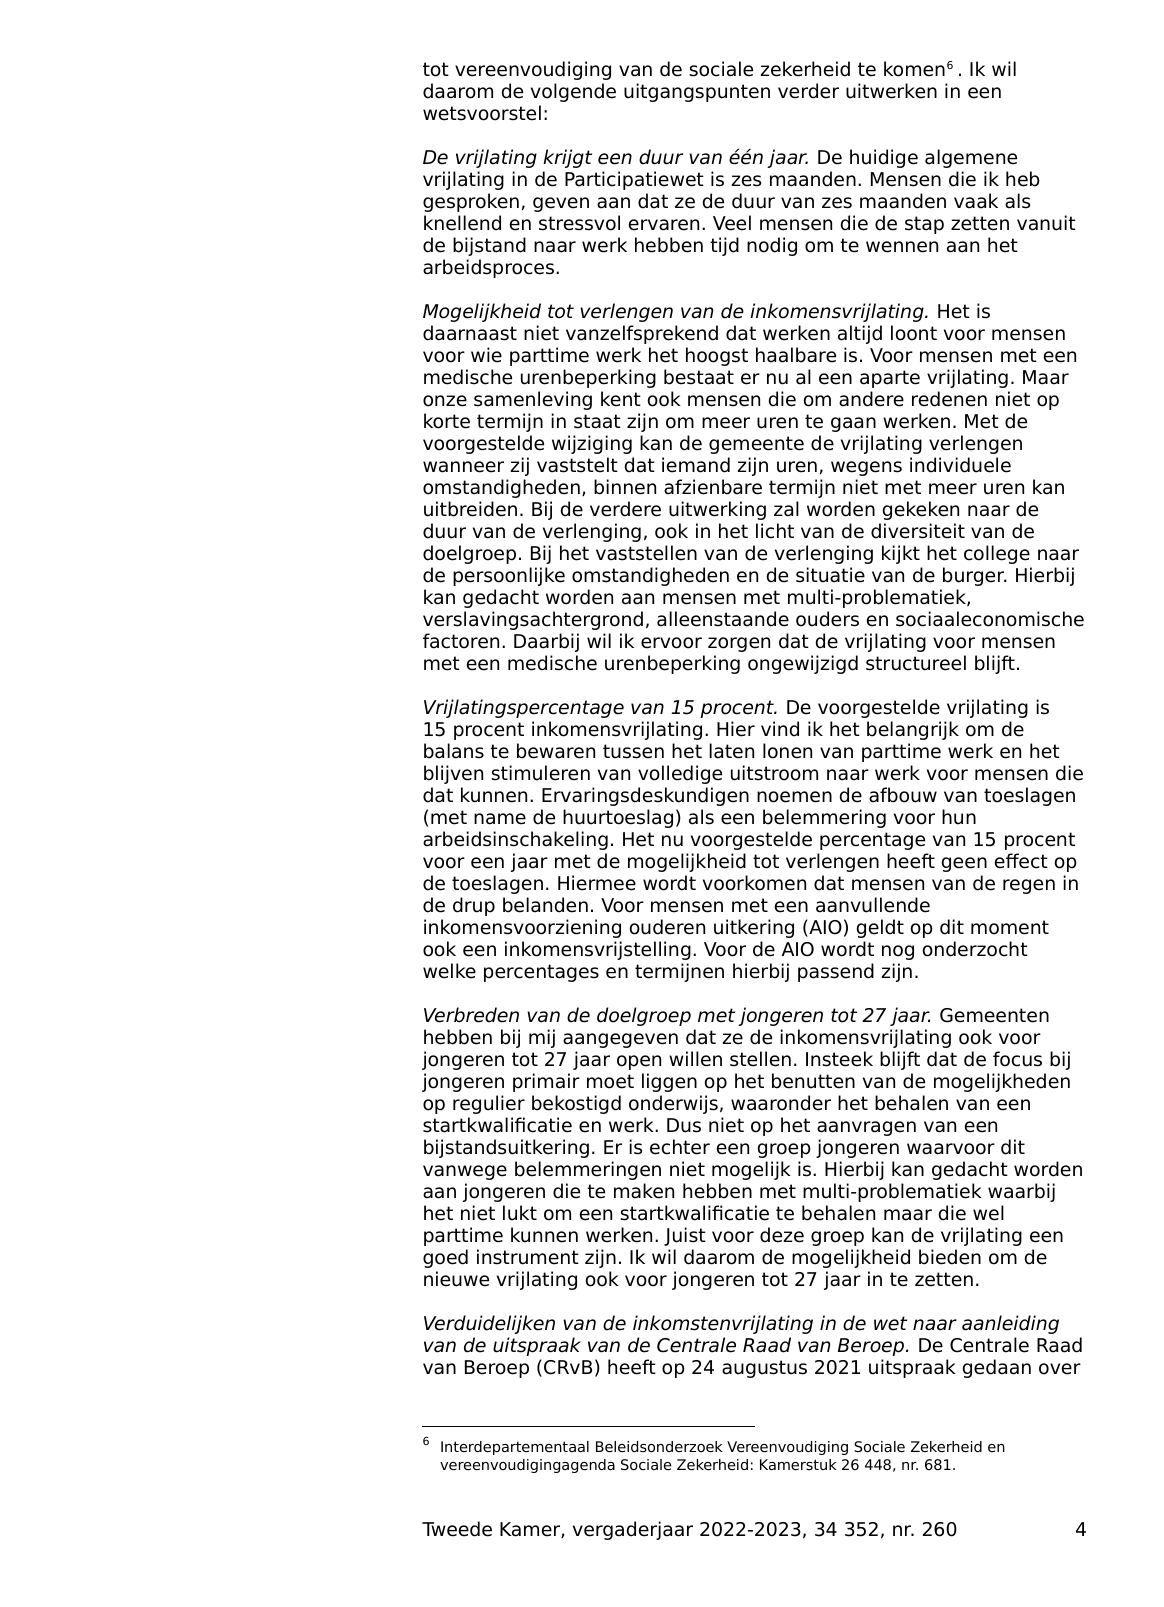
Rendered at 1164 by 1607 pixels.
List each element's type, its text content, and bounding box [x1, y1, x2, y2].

text Interdepartementaal Beleidsonderzoek Vereenvoudiging Sociale Zekerheid en vereenvoudigingagenda Sociale Zekerheid: Kamerstuk 26 448, nr. 681. [422, 1435, 1087, 1474]
text Verbreden van de doelgroep met jongeren tot 27 jaar. Gemeenten hebben bij mij aangegeven dat ze de inkomensvrijlating ook voor jongeren tot 27 jaar open willen stellen. Insteek blijft dat de focus bij jongeren primair moet liggen op het benutten van de mogelijkheden op regulier bekostigd onderwijs, waaronder het behalen van een startkwalificatie en werk. Dus niet op het aanvragen van een bijstandsuitkering. Er is echter een groep jongeren waarvoor dit vanwege belemmeringen niet mogelijk is. Hierbij kan gedacht worden aan jongeren die te maken hebben met multi-problematiek waarbij het niet lukt om een startkwalificatie te behalen maar die wel parttime kunnen werken. Juist voor deze groep kan de vrijlating een goed instrument zijn. Ik wil daarom de mogelijkheid bieden om de nieuwe vrijlating ook voor jongeren tot 27 jaar in te zetten. [422, 1005, 1087, 1291]
text Verduidelijken van de inkomstenvrijlating in de wet naar aanleiding van de uitspraak van de Centrale Raad van Beroep. De Centrale Raad van Beroep (CRvB) heeft op 24 augustus 2021 uitspraak gedaan over [422, 1313, 1087, 1379]
text tot vereenvoudiging van de sociale zekerheid te komen. Ik wil daarom de volgende uitgangspunten verder uitwerken in een wetsvoorstel: [422, 59, 1087, 125]
text De vrijlating krijgt een duur van één jaar. De huidige algemene vrijlating in de Participatiewet is zes maanden. Mensen die ik heb gesproken, geven aan dat ze de duur van zes maanden vaak als knellend en stressvol ervaren. Veel mensen die de stap zetten vanuit de bijstand naar werk hebben tijd nodig om te wennen aan het arbeidsproces. [422, 147, 1087, 279]
text Mogelijkheid tot verlengen van de inkomensvrijlating. Het is daarnaast niet vanzelfsprekend dat werken altijd loont voor mensen voor wie parttime werk het hoogst haalbare is. Voor mensen met een medische urenbeperking bestaat er nu al een aparte vrijlating. Maar onze samenleving kent ook mensen die om andere redenen niet op korte termijn in staat zijn om meer uren te gaan werken. Met de voorgestelde wijziging kan de gemeente de vrijlating verlengen wanneer zij vaststelt dat iemand zijn uren, wegens individuele omstandigheden, binnen afzienbare termijn niet met meer uren kan uitbreiden. Bij de verdere uitwerking zal worden gekeken naar de duur van de verlenging, ook in het licht van de diversiteit van de doelgroep. Bij het vaststellen van de verlenging kijkt het college naar de persoonlijke omstandigheden en de situatie van de burger. Hierbij kan gedacht worden aan mensen met multi-problematiek, verslavingsachtergrond, alleenstaande ouders en sociaaleconomische factoren. Daarbij wil ik ervoor zorgen dat de vrijlating voor mensen met een medische urenbeperking ongewijzigd structureel blijft. [422, 301, 1087, 675]
text Vrijlatingspercentage van 15 procent. De voorgestelde vrijlating is 15 procent inkomensvrijlating. Hier vind ik het belangrijk om de balans te bewaren tussen het laten lonen van parttime werk en het blijven stimuleren van volledige uitstroom naar werk voor mensen die dat kunnen. Ervaringsdeskundigen noemen de afbouw van toeslagen (met name de huurtoeslag) als een belemmering voor hun arbeidsinschakeling. Het nu voorgestelde percentage van 15 procent voor een jaar met de mogelijkheid tot verlengen heeft geen effect op de toeslagen. Hiermee wordt voorkomen dat mensen van de regen in de drup belanden. Voor mensen met een aanvullende inkomensvoorziening ouderen uitkering (AIO) geldt op dit moment ook een inkomensvrijstelling. Voor de AIO wordt nog onderzocht welke percentages en termijnen hierbij passend zijn. [422, 697, 1087, 983]
